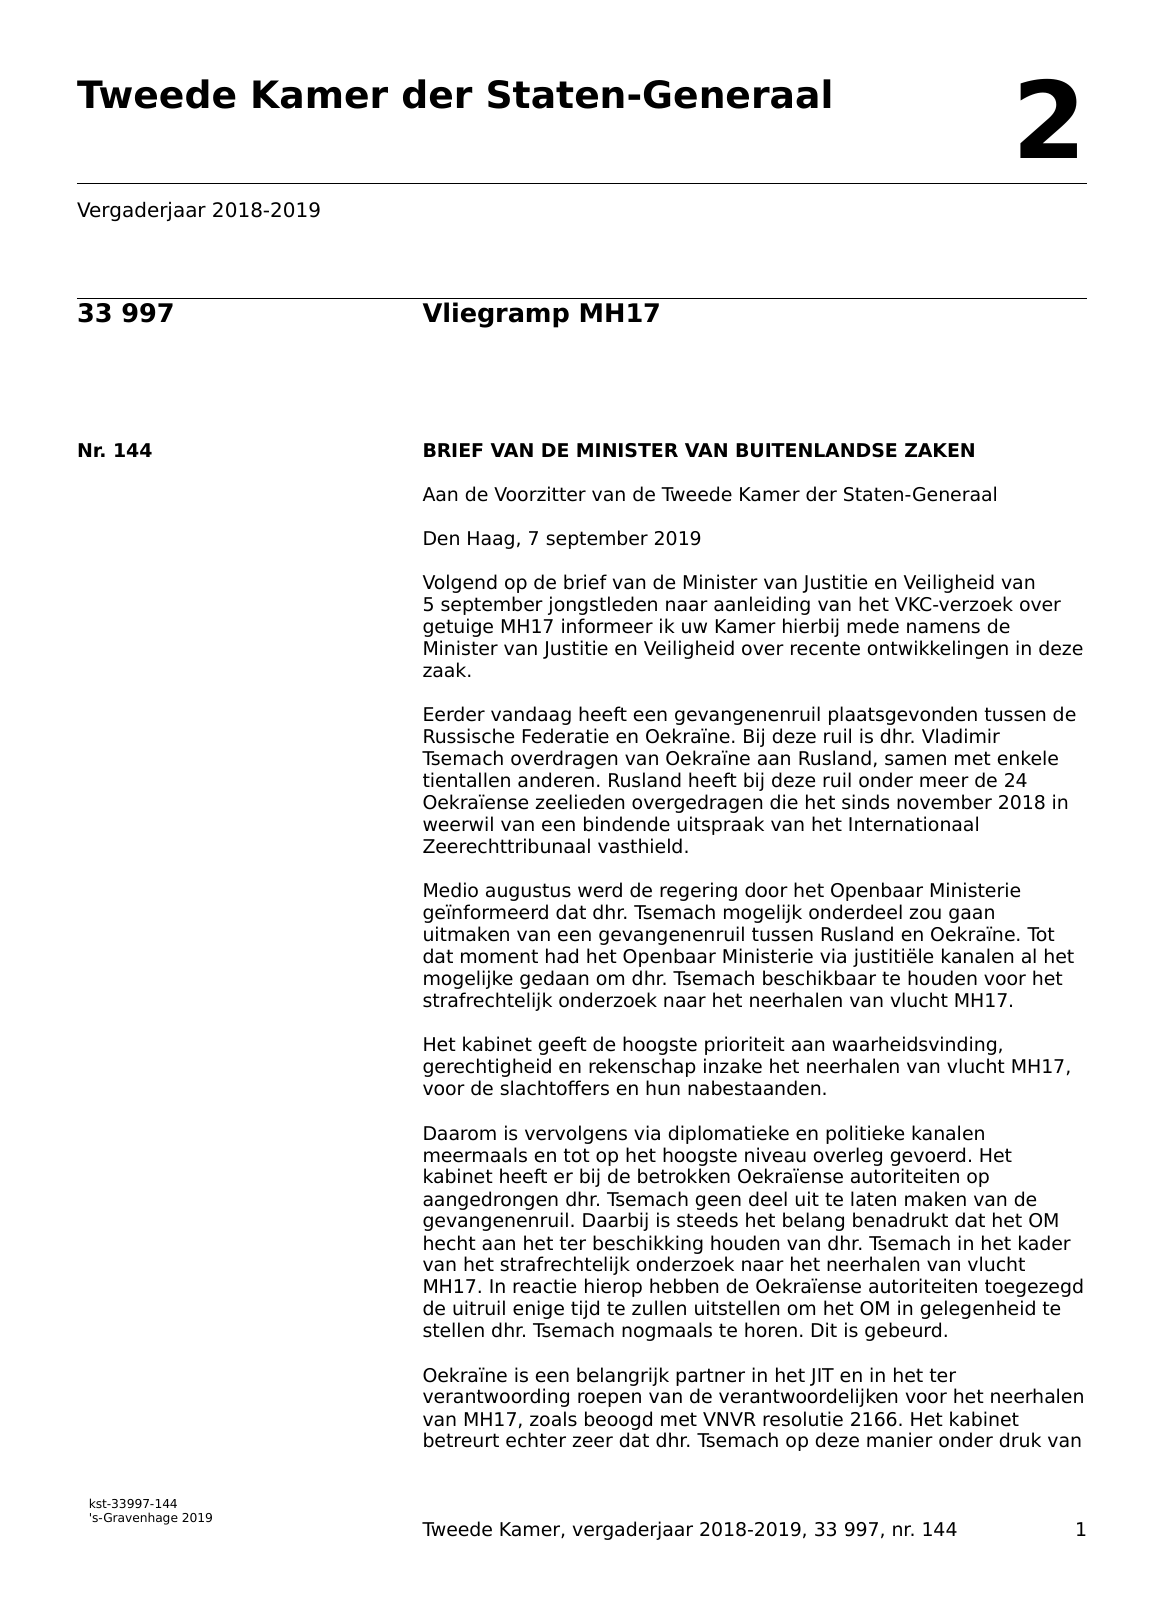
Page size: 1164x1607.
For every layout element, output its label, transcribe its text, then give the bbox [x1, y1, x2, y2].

text Het kabinet geeft de hoogste prioriteit aan waarheidsvinding, gerechtigheid en rekenschap inzake het neerhalen van vlucht MH17, voor de slachtoffers en hun nabestaanden. [422, 1034, 1087, 1100]
table_header Tweede Kamer der Staten-Generaal [77, 59, 886, 183]
text Oekraïne is een belangrijk partner in het JIT en in het ter verantwoording roepen van de verantwoordelijken voor het neerhalen van MH17, zoals beoogd met VNVR resolutie 2166. Het kabinet betreurt echter zeer dat dhr. Tsemach op deze manier onder druk van [422, 1364, 1087, 1452]
text Den Haag, 7 september 2019 [422, 528, 1087, 550]
subtitle 33 997 Vliegramp MH17 [77, 299, 1087, 329]
text Volgend op de brief van de Minister van Justitie en Veiligheid van 5 september jongstleden naar aanleiding van het VKC-verzoek over getuige MH17 informeer ik uw Kamer hierbij mede namens de Minister van Justitie en Veiligheid over recente ontwikkelingen in deze zaak. [422, 572, 1087, 682]
text Aan de Voorzitter van de Tweede Kamer der Staten-Generaal [422, 484, 1087, 506]
text Daarom is vervolgens via diplomatieke en politieke kanalen meermaals en tot op het hoogste niveau overleg gevoerd. Het kabinet heeft er bij de betrokken Oekraïense autoriteiten op aangedrongen dhr. Tsemach geen deel uit te laten maken van de gevangenenruil. Daarbij is steeds het belang benadrukt dat het OM hecht aan het ter beschikking houden van dhr. Tsemach in het kader van het strafrechtelijk onderzoek naar het neerhalen van vlucht MH17. In reactie hierop hebben de Oekraïense autoriteiten toegezegd de uitruil enige tijd te zullen uitstellen om het OM in gelegenheid te stellen dhr. Tsemach nogmaals te horen. Dit is gebeurd. [422, 1122, 1087, 1342]
text Medio augustus werd de regering door het Openbaar Ministerie geïnformeerd dat dhr. Tsemach mogelijk onderdeel zou gaan uitmaken van een gevangenenruil tussen Rusland en Oekraïne. Tot dat moment had het Openbaar Ministerie via justitiële kanalen al het mogelijke gedaan om dhr. Tsemach beschikbaar te houden voor het strafrechtelijk onderzoek naar het neerhalen van vlucht MH17. [422, 880, 1087, 1012]
text 's-Gravenhage 2019 [88, 1511, 323, 1525]
subtitle Nr. 144 BRIEF VAN DE MINISTER VAN BUITENLANDSE ZAKEN [77, 440, 1087, 462]
text kst-33997-144 [88, 1497, 323, 1511]
table_cell Vergaderjaar 2018-2019 [77, 184, 1087, 298]
table_header 2 [886, 59, 1087, 183]
text Eerder vandaag heeft een gevangenenruil plaatsgevonden tussen de Russische Federatie en Oekraïne. Bij deze ruil is dhr. Vladimir Tsemach overdragen van Oekraïne aan Rusland, samen met enkele tientallen anderen. Rusland heeft bij deze ruil onder meer de 24 Oekraïense zeelieden overgedragen die het sinds november 2018 in weerwil van een bindende uitspraak van het Internationaal Zeerechttribunaal vasthield. [422, 704, 1087, 858]
